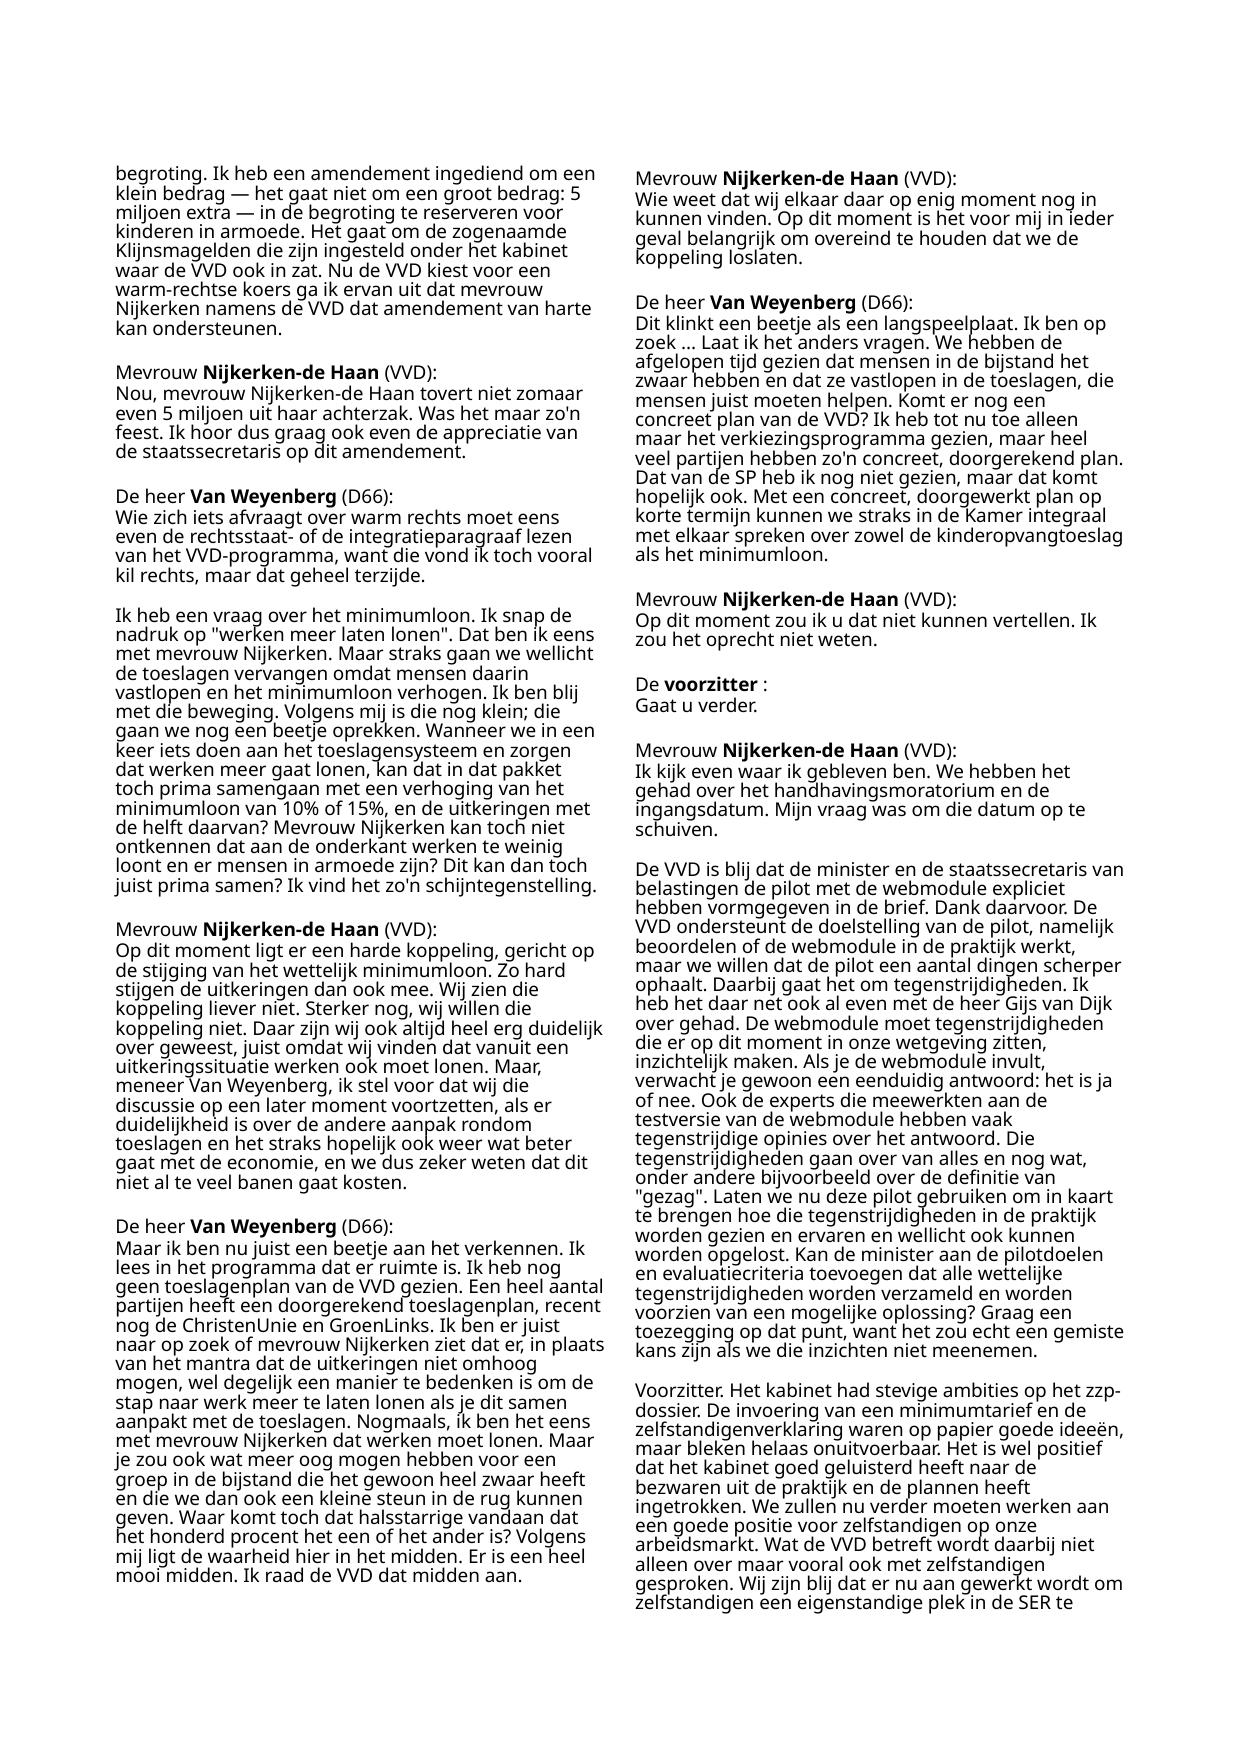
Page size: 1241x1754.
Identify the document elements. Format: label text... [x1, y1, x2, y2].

text Mevrouw Nijkerken-de Haan (VVD): [115, 359, 605, 385]
text Ik heb een vraag over het minimumloon. Ik snap de nadruk op "werken meer laten lonen". Dat ben ik eens met mevrouw Nijkerken. Maar straks gaan we wellicht de toeslagen vervangen omdat mensen daarin vastlopen en het minimumloon verhogen. Ik ben blij met die beweging. Volgens mij is die nog klein; die gaan we nog een beetje oprekken. Wanneer we in een keer iets doen aan het toeslagensysteem en zorgen dat werken meer gaat lonen, kan dat in dat pakket toch prima samengaan met een verhoging van het minimumloon van 10% of 15%, en de uitkeringen met de helft daarvan? Mevrouw Nijkerken kan toch niet ontkennen dat aan de onderkant werken te weinig loont en er mensen in armoede zijn? Dit kan dan toch juist prima samen? Ik vind het zo'n schijntegenstelling. [115, 607, 605, 896]
text Dit klinkt een beetje als een langspeelplaat. Ik ben op zoek ... Laat ik het anders vragen. We hebben de afgelopen tijd gezien dat mensen in de bijstand het zwaar hebben en dat ze vastlopen in de toeslagen, die mensen juist moeten helpen. Komt er nog een concreet plan van de VVD? Ik heb tot nu toe alleen maar het verkiezingsprogramma gezien, maar heel veel partijen hebben zo'n concreet, doorgerekend plan. Dat van de SP heb ik nog niet gezien, maar dat komt hopelijk ook. Met een concreet, doorgewerkt plan op korte termijn kunnen we straks in de Kamer integraal met elkaar spreken over zowel de kinderopvangtoeslag als het minimumloon. [635, 315, 1125, 565]
text begroting. Ik heb een amendement ingediend om een klein bedrag — het gaat niet om een groot bedrag: 5 miljoen extra — in de begroting te reserveren voor kinderen in armoede. Het gaat om de zogenaamde Klijnsmagelden die zijn ingesteld onder het kabinet waar de VVD ook in zat. Nu de VVD kiest voor een warm-rechtse koers ga ik ervan uit dat mevrouw Nijkerken namens de VVD dat amendement van harte kan ondersteunen. [115, 165, 605, 339]
text De heer Van Weyenberg (D66): [115, 483, 605, 509]
text De heer Van Weyenberg (D66): [635, 289, 1125, 315]
text Op dit moment zou ik u dat niet kunnen vertellen. Ik zou het oprecht niet weten. [635, 612, 1125, 650]
text Mevrouw Nijkerken-de Haan (VVD): [635, 737, 1125, 763]
text Op dit moment ligt er een harde koppeling, gericht op de stijging van het wettelijk minimumloon. Zo hard stijgen de uitkeringen dan ook mee. Wij zien die koppeling liever niet. Sterker nog, wij willen die koppeling niet. Daar zijn wij ook altijd heel erg duidelijk over geweest, juist omdat wij vinden dat vanuit een uitkeringssituatie werken ook moet lonen. Maar, meneer Van Weyenberg, ik stel voor dat wij die discussie op een later moment voortzetten, als er duidelijkheid is over de andere aanpak rondom toeslagen en het straks hopelijk ook weer wat beter gaat met de economie, en we dus zeker weten dat dit niet al te veel banen gaat kosten. [115, 942, 605, 1193]
text De heer Van Weyenberg (D66): [115, 1214, 605, 1239]
text Nou, mevrouw Nijkerken-de Haan tovert niet zomaar even 5 miljoen uit haar achterzak. Was het maar zo'n feest. Ik hoor dus graag ook even de appreciatie van de staatssecretaris op dit amendement. [115, 385, 605, 462]
text De voorzitter : [635, 671, 1125, 697]
text Mevrouw Nijkerken-de Haan (VVD): [115, 917, 605, 942]
text Ik kijk even waar ik gebleven ben. We hebben het gehad over het handhavingsmoratorium en de ingangsdatum. Mijn vraag was om die datum op te schuiven. [635, 763, 1125, 840]
text Maar ik ben nu juist een beetje aan het verkennen. Ik lees in het programma dat er ruimte is. Ik heb nog geen toeslagenplan van de VVD gezien. Een heel aantal partijen heeft een doorgerekend toeslagenplan, recent nog de ChristenUnie en GroenLinks. Ik ben er juist naar op zoek of mevrouw Nijkerken ziet dat er, in plaats van het mantra dat de uitkeringen niet omhoog mogen, wel degelijk een manier te bedenken is om de stap naar werk meer te laten lonen als je dit samen aanpakt met de toeslagen. Nogmaals, ik ben het eens met mevrouw Nijkerken dat werken moet lonen. Maar je zou ook wat meer oog mogen hebben voor een groep in de bijstand die het gewoon heel zwaar heeft en die we dan ook een kleine steun in de rug kunnen geven. Waar komt toch dat halsstarrige vandaan dat het honderd procent het een of het ander is? Volgens mij ligt de waarheid hier in het midden. Er is een heel mooi midden. Ik raad de VVD dat midden aan. [115, 1239, 605, 1586]
text Mevrouw Nijkerken-de Haan (VVD): [635, 165, 1125, 191]
text Gaat u verder. [635, 697, 1125, 716]
text Wie zich iets afvraagt over warm rechts moet eens even de rechtsstaat- of de integratieparagraaf lezen van het VVD-programma, want die vond ik toch vooral kil rechts, maar dat geheel terzijde. [115, 509, 605, 586]
text Wie weet dat wij elkaar daar op enig moment nog in kunnen vinden. Op dit moment is het voor mij in ieder geval belangrijk om overeind te houden dat we de koppeling loslaten. [635, 191, 1125, 268]
text Voorzitter. Het kabinet had stevige ambities op het zzp-dossier. De invoering van een minimumtarief en de zelfstandigenverklaring waren op papier goede ideeën, maar bleken helaas onuitvoerbaar. Het is wel positief dat het kabinet goed geluisterd heeft naar de bezwaren uit de praktijk en de plannen heeft ingetrokken. We zullen nu verder moeten werken aan een goede positie voor zelfstandigen op onze arbeidsmarkt. Wat de VVD betreft wordt daarbij niet alleen over maar vooral ook met zelfstandigen gesproken. Wij zijn blij dat er nu aan gewerkt wordt om zelfstandigen een eigenstandige plek in de SER te [635, 1382, 1125, 1613]
text Mevrouw Nijkerken-de Haan (VVD): [635, 586, 1125, 612]
text De VVD is blij dat de minister en de staatssecretaris van belastingen de pilot met de webmodule expliciet hebben vormgegeven in de brief. Dank daarvoor. De VVD ondersteunt de doelstelling van de pilot, namelijk beoordelen of de webmodule in de praktijk werkt, maar we willen dat de pilot een aantal dingen scherper ophaalt. Daarbij gaat het om tegenstrijdigheden. Ik heb het daar net ook al even met de heer Gijs van Dijk over gehad. De webmodule moet tegenstrijdigheden die er op dit moment in onze wetgeving zitten, inzichtelijk maken. Als je de webmodule invult, verwacht je gewoon een eenduidig antwoord: het is ja of nee. Ook de experts die meewerkten aan de testversie van de webmodule hebben vaak tegenstrijdige opinies over het antwoord. Die tegenstrijdigheden gaan over van alles en nog wat, onder andere bijvoorbeeld over de definitie van "gezag". Laten we nu deze pilot gebruiken om in kaart te brengen hoe die tegenstrijdigheden in de praktijk worden gezien en ervaren en wellicht ook kunnen worden opgelost. Kan de minister aan de pilotdoelen en evaluatiecriteria toevoegen dat alle wettelijke tegenstrijdigheden worden verzameld en worden voorzien van een mogelijke oplossing? Graag een toezegging op dat punt, want het zou echt een gemiste kans zijn als we die inzichten niet meenemen. [635, 861, 1125, 1362]
